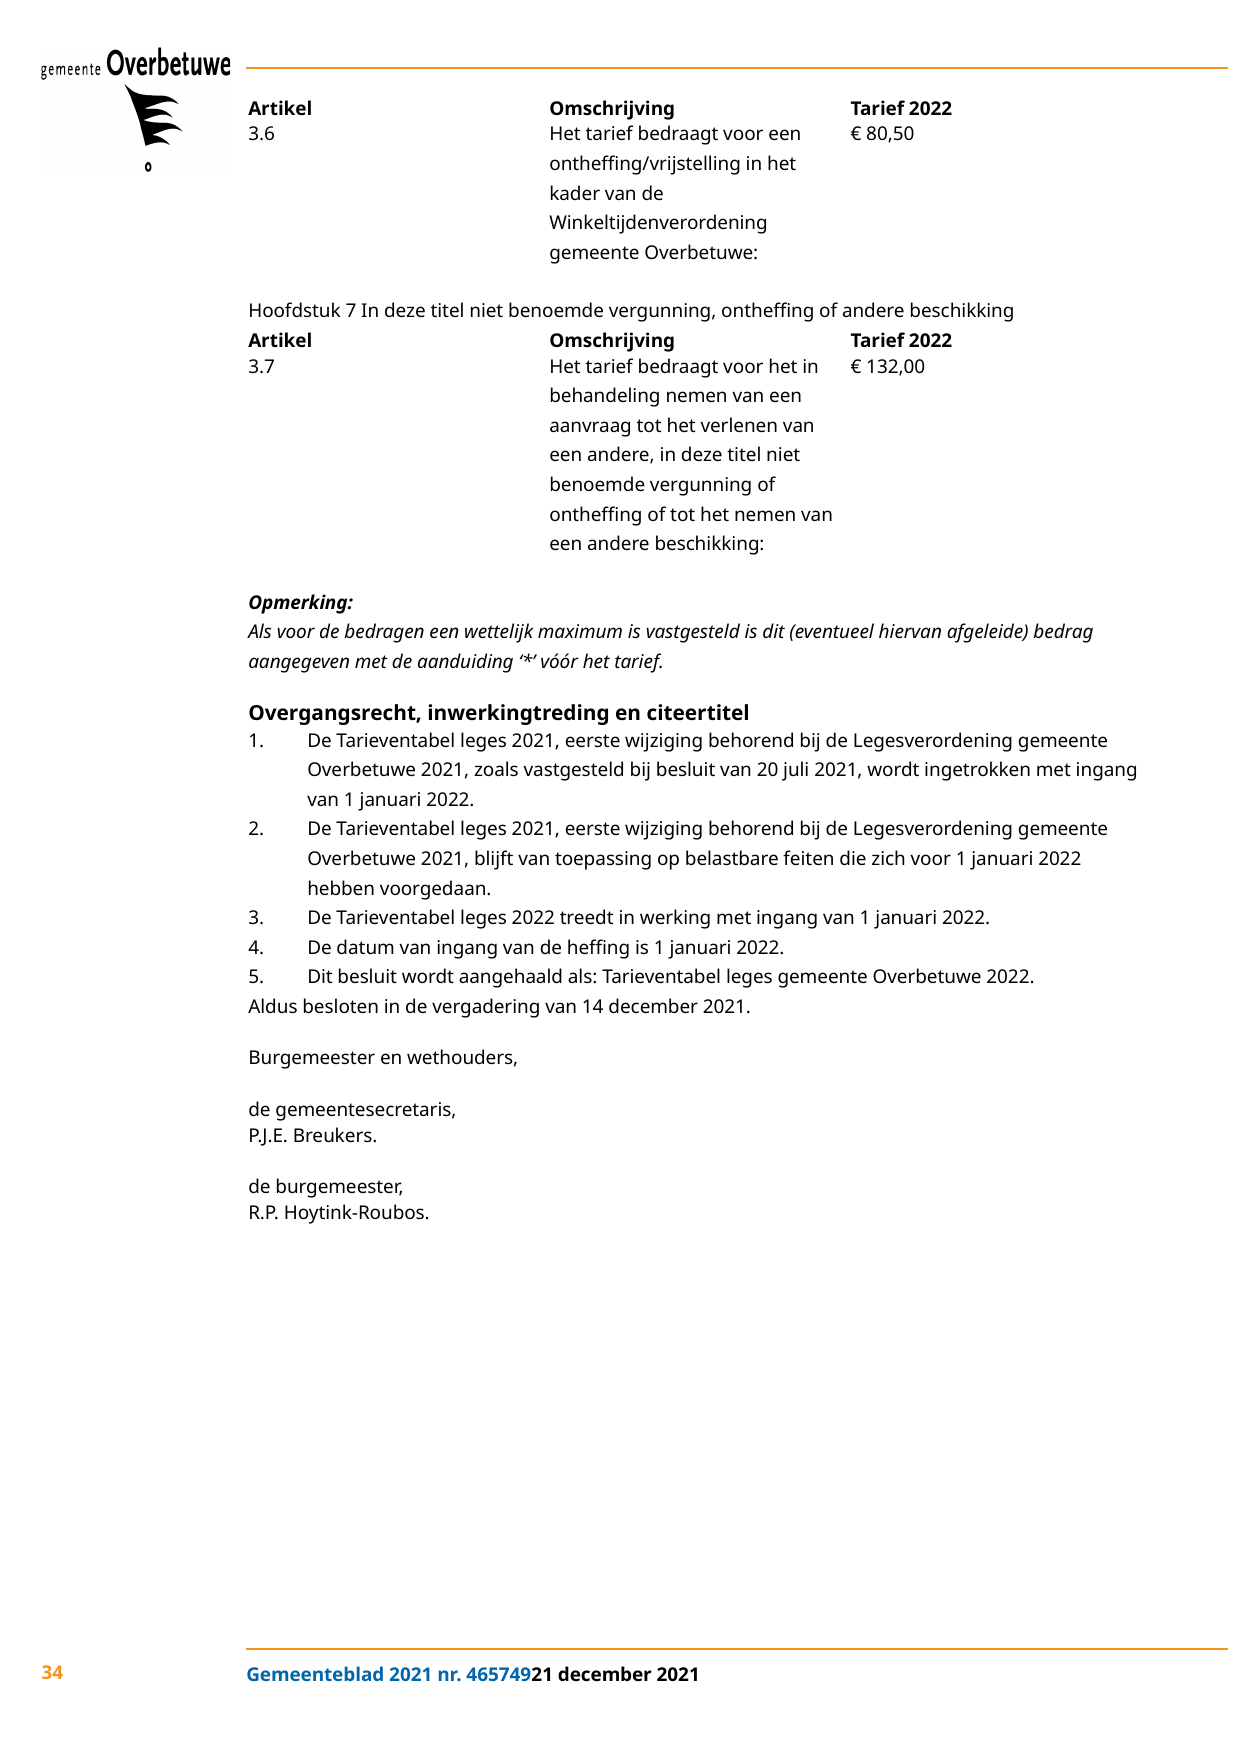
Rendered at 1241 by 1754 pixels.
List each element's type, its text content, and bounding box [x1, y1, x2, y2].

table_header Omschrijving [549, 95, 850, 121]
table_header Artikel [248, 95, 549, 121]
table_header Tarief 2022 [850, 95, 1152, 121]
text de burgemeester, [248, 1173, 1152, 1199]
table_cell 3.6 [248, 121, 549, 264]
list Dit besluit wordt aangehaald als: Tarieventabel leges gemeente Overbetuwe 2022. [248, 963, 1152, 989]
table_cell € 132,00 [850, 353, 1152, 556]
list De datum van ingang van de heffing is 1 januari 2022. [248, 934, 1152, 960]
table_cell Het tarief bedraagt voor een ontheffing/vrijstelling in het kader van de Winkeltijdenverordening gemeente Overbetuwe: [549, 121, 850, 264]
text Overgangsrecht, inwerkingtreding en citeertitel [248, 698, 1152, 727]
text de gemeentesecretaris, [248, 1096, 1152, 1122]
text Als voor de bedragen een wettelijk maximum is vastgesteld is dit (eventueel hiervan afgeleide) bedrag aangegeven met de aanduiding ‘*’ vóór het tarief. [248, 618, 1152, 674]
list De Tarieventabel leges 2021, eerste wijziging behorend bij de Legesverordening gemeente Overbetuwe 2021, zoals vastgesteld bij besluit van 20 juli 2021, wordt ingetrokken met ingang van 1 januari 2022. [248, 727, 1152, 812]
text Burgemeester en wethouders, [248, 1044, 1152, 1070]
list De Tarieventabel leges 2022 treedt in werking met ingang van 1 januari 2022. [248, 904, 1152, 930]
text Hoofdstuk 7 In deze titel niet benoemde vergunning, ontheffing of andere beschikking [248, 297, 1152, 323]
text P.J.E. Breukers. [248, 1122, 1152, 1147]
text Opmerking: [248, 589, 1152, 614]
table_header Tarief 2022 [850, 327, 1152, 353]
table_header Artikel [248, 327, 549, 353]
table_header Omschrijving [549, 327, 850, 353]
list De Tarieventabel leges 2021, eerste wijziging behorend bij de Legesverordening gemeente Overbetuwe 2021, blijft van toepassing op belastbare feiten die zich voor 1 januari 2022 hebben voorgedaan. [248, 816, 1152, 901]
table_cell € 80,50 [850, 121, 1152, 264]
picture [41, 47, 231, 172]
table_cell Het tarief bedraagt voor het in behandeling nemen van een aanvraag tot het verlenen van een andere, in deze titel niet benoemde vergunning of ontheffing of tot het nemen van een andere beschikking: [549, 353, 850, 556]
text R.P. Hoytink-Roubos. [248, 1199, 1152, 1225]
table_cell 3.7 [248, 353, 549, 556]
text Aldus besloten in de vergadering van 14 december 2021. [248, 993, 1152, 1019]
